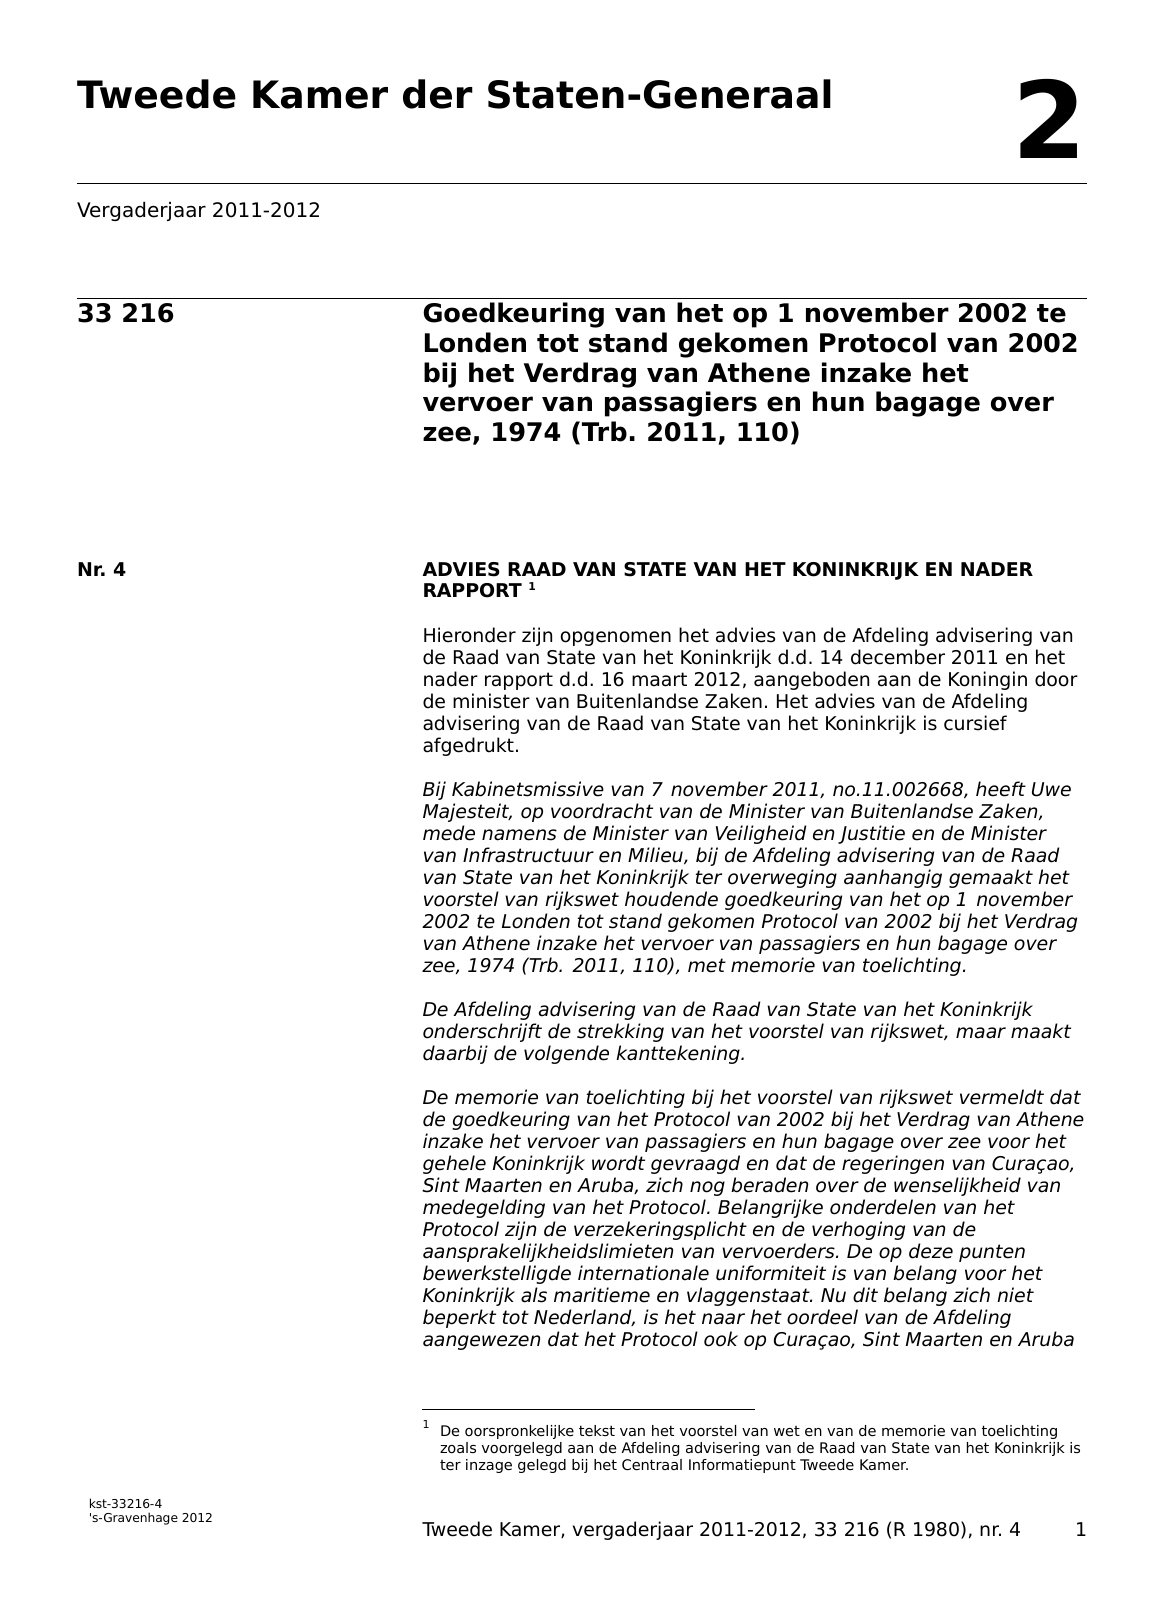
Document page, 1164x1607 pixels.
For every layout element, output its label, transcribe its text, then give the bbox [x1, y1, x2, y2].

table_header Tweede Kamer der Staten-Generaal [77, 59, 886, 183]
text De oorspronkelijke tekst van het voorstel van wet en van de memorie van toelichting zoals voorgelegd aan de Afdeling advisering van de Raad van State van het Koninkrijk is ter inzage gelegd bij het Centraal Informatiepunt Tweede Kamer. [422, 1418, 1087, 1474]
text kst-33216-4 [88, 1497, 323, 1511]
text Bij Kabinetsmissive van 7 november 2011, no.11.002668, heeft Uwe Majesteit, op voordracht van de Minister van Buitenlandse Zaken, mede namens de Minister van Veiligheid en Justitie en de Minister van Infrastructuur en Milieu, bij de Afdeling advisering van de Raad van State van het Koninkrijk ter overweging aanhangig gemaakt het voorstel van rijkswet houdende goedkeuring van het op 1 november 2002 te Londen tot stand gekomen Protocol van 2002 bij het Verdrag van Athene inzake het vervoer van passagiers en hun bagage over zee, 1974 (Trb. 2011, 110), met memorie van toelichting. [422, 779, 1087, 976]
text Hieronder zijn opgenomen het advies van de Afdeling advisering van de Raad van State van het Koninkrijk d.d. 14 december 2011 en het nader rapport d.d. 16 maart 2012, aangeboden aan de Koningin door de minister van Buitenlandse Zaken. Het advies van de Afdeling advisering van de Raad van State van het Koninkrijk is cursief afgedrukt. [422, 624, 1087, 756]
subtitle 33 216 Goedkeuring van het op 1 november 2002 te Londen tot stand gekomen Protocol van 2002 bij het Verdrag van Athene inzake het vervoer van passagiers en hun bagage over zee, 1974 (Trb. 2011, 110) [77, 299, 1087, 447]
table_cell Vergaderjaar 2011-2012 [77, 184, 1087, 298]
subtitle Nr. 4 ADVIES RAAD VAN STATE VAN HET KONINKRIJK EN NADER RAPPORT [77, 558, 1087, 602]
table_header 2 [886, 59, 1087, 183]
text De Afdeling advisering van de Raad van State van het Koninkrijk onderschrijft de strekking van het voorstel van rijkswet, maar maakt daarbij de volgende kanttekening. [422, 999, 1087, 1064]
text 's-Gravenhage 2012 [88, 1511, 323, 1525]
text De memorie van toelichting bij het voorstel van rijkswet vermeldt dat de goedkeuring van het Protocol van 2002 bij het Verdrag van Athene inzake het vervoer van passagiers en hun bagage over zee voor het gehele Koninkrijk wordt gevraagd en dat de regeringen van Curaçao, Sint Maarten en Aruba, zich nog beraden over de wenselijkheid van medegelding van het Protocol. Belangrijke onderdelen van het Protocol zijn de verzekeringsplicht en de verhoging van de aansprakelijkheidslimieten van vervoerders. De op deze punten bewerkstelligde internationale uniformiteit is van belang voor het Koninkrijk als maritieme en vlaggenstaat. Nu dit belang zich niet beperkt tot Nederland, is het naar het oordeel van de Afdeling aangewezen dat het Protocol ook op Curaçao, Sint Maarten en Aruba [422, 1087, 1087, 1351]
